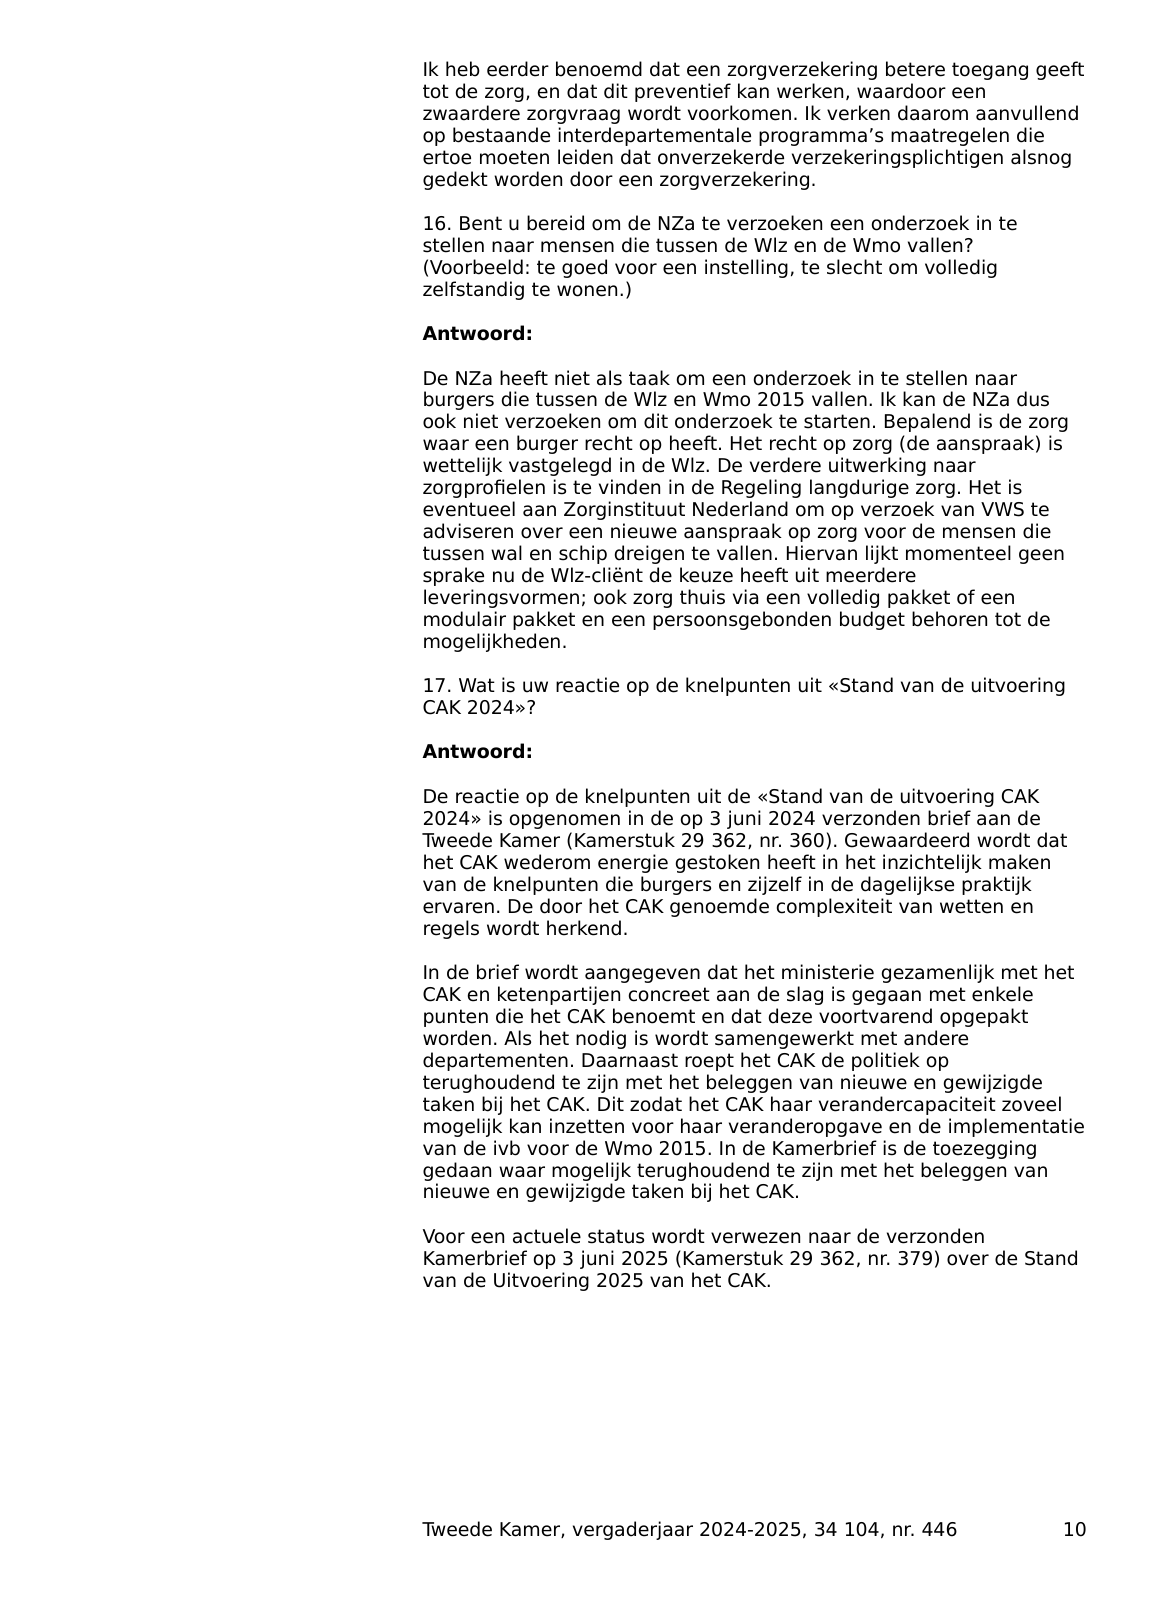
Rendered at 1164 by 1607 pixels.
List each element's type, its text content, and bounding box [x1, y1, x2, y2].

text Voor een actuele status wordt verwezen naar de verzonden Kamerbrief op 3 juni 2025 (Kamerstuk 29 362, nr. 379) over de Stand van de Uitvoering 2025 van het CAK. [422, 1226, 1087, 1292]
subtitle Antwoord: [422, 741, 1087, 763]
text De NZa heeft niet als taak om een onderzoek in te stellen naar burgers die tussen de Wlz en Wmo 2015 vallen. Ik kan de NZa dus ook niet verzoeken om dit onderzoek te starten. Bepalend is de zorg waar een burger recht op heeft. Het recht op zorg (de aanspraak) is wettelijk vastgelegd in de Wlz. De verdere uitwerking naar zorgprofielen is te vinden in de Regeling langdurige zorg. Het is eventueel aan Zorginstituut Nederland om op verzoek van VWS te adviseren over een nieuwe aanspraak op zorg voor de mensen die tussen wal en schip dreigen te vallen. Hiervan lijkt momenteel geen sprake nu de Wlz-cliënt de keuze heeft uit meerdere leveringsvormen; ook zorg thuis via een volledig pakket of een modulair pakket en een persoonsgebonden budget behoren tot de mogelijkheden. [422, 367, 1087, 653]
text Ik heb eerder benoemd dat een zorgverzekering betere toegang geeft tot de zorg, en dat dit preventief kan werken, waardoor een zwaardere zorgvraag wordt voorkomen. Ik verken daarom aanvullend op bestaande interdepartementale programma’s maatregelen die ertoe moeten leiden dat onverzekerde verzekeringsplichtigen alsnog gedekt worden door een zorgverzekering. [422, 59, 1087, 191]
text In de brief wordt aangegeven dat het ministerie gezamenlijk met het CAK en ketenpartijen concreet aan de slag is gegaan met enkele punten die het CAK benoemt en dat deze voortvarend opgepakt worden. Als het nodig is wordt samengewerkt met andere departementen. Daarnaast roept het CAK de politiek op terughoudend te zijn met het beleggen van nieuwe en gewijzigde taken bij het CAK. Dit zodat het CAK haar verandercapaciteit zoveel mogelijk kan inzetten voor haar veranderopgave en de implementatie van de ivb voor de Wmo 2015. In de Kamerbrief is de toezegging gedaan waar mogelijk terughoudend te zijn met het beleggen van nieuwe en gewijzigde taken bij het CAK. [422, 962, 1087, 1203]
text De reactie op de knelpunten uit de «Stand van de uitvoering CAK 2024» is opgenomen in de op 3 juni 2024 verzonden brief aan de Tweede Kamer (Kamerstuk 29 362, nr. 360). Gewaardeerd wordt dat het CAK wederom energie gestoken heeft in het inzichtelijk maken van de knelpunten die burgers en zijzelf in de dagelijkse praktijk ervaren. De door het CAK genoemde complexiteit van wetten en regels wordt herkend. [422, 786, 1087, 939]
subtitle Antwoord: [422, 323, 1087, 345]
text 17. Wat is uw reactie op de knelpunten uit «Stand van de uitvoering CAK 2024»? [422, 675, 1087, 719]
text 16. Bent u bereid om de NZa te verzoeken een onderzoek in te stellen naar mensen die tussen de Wlz en de Wmo vallen? (Voorbeeld: te goed voor een instelling, te slecht om volledig zelfstandig te wonen.) [422, 213, 1087, 301]
